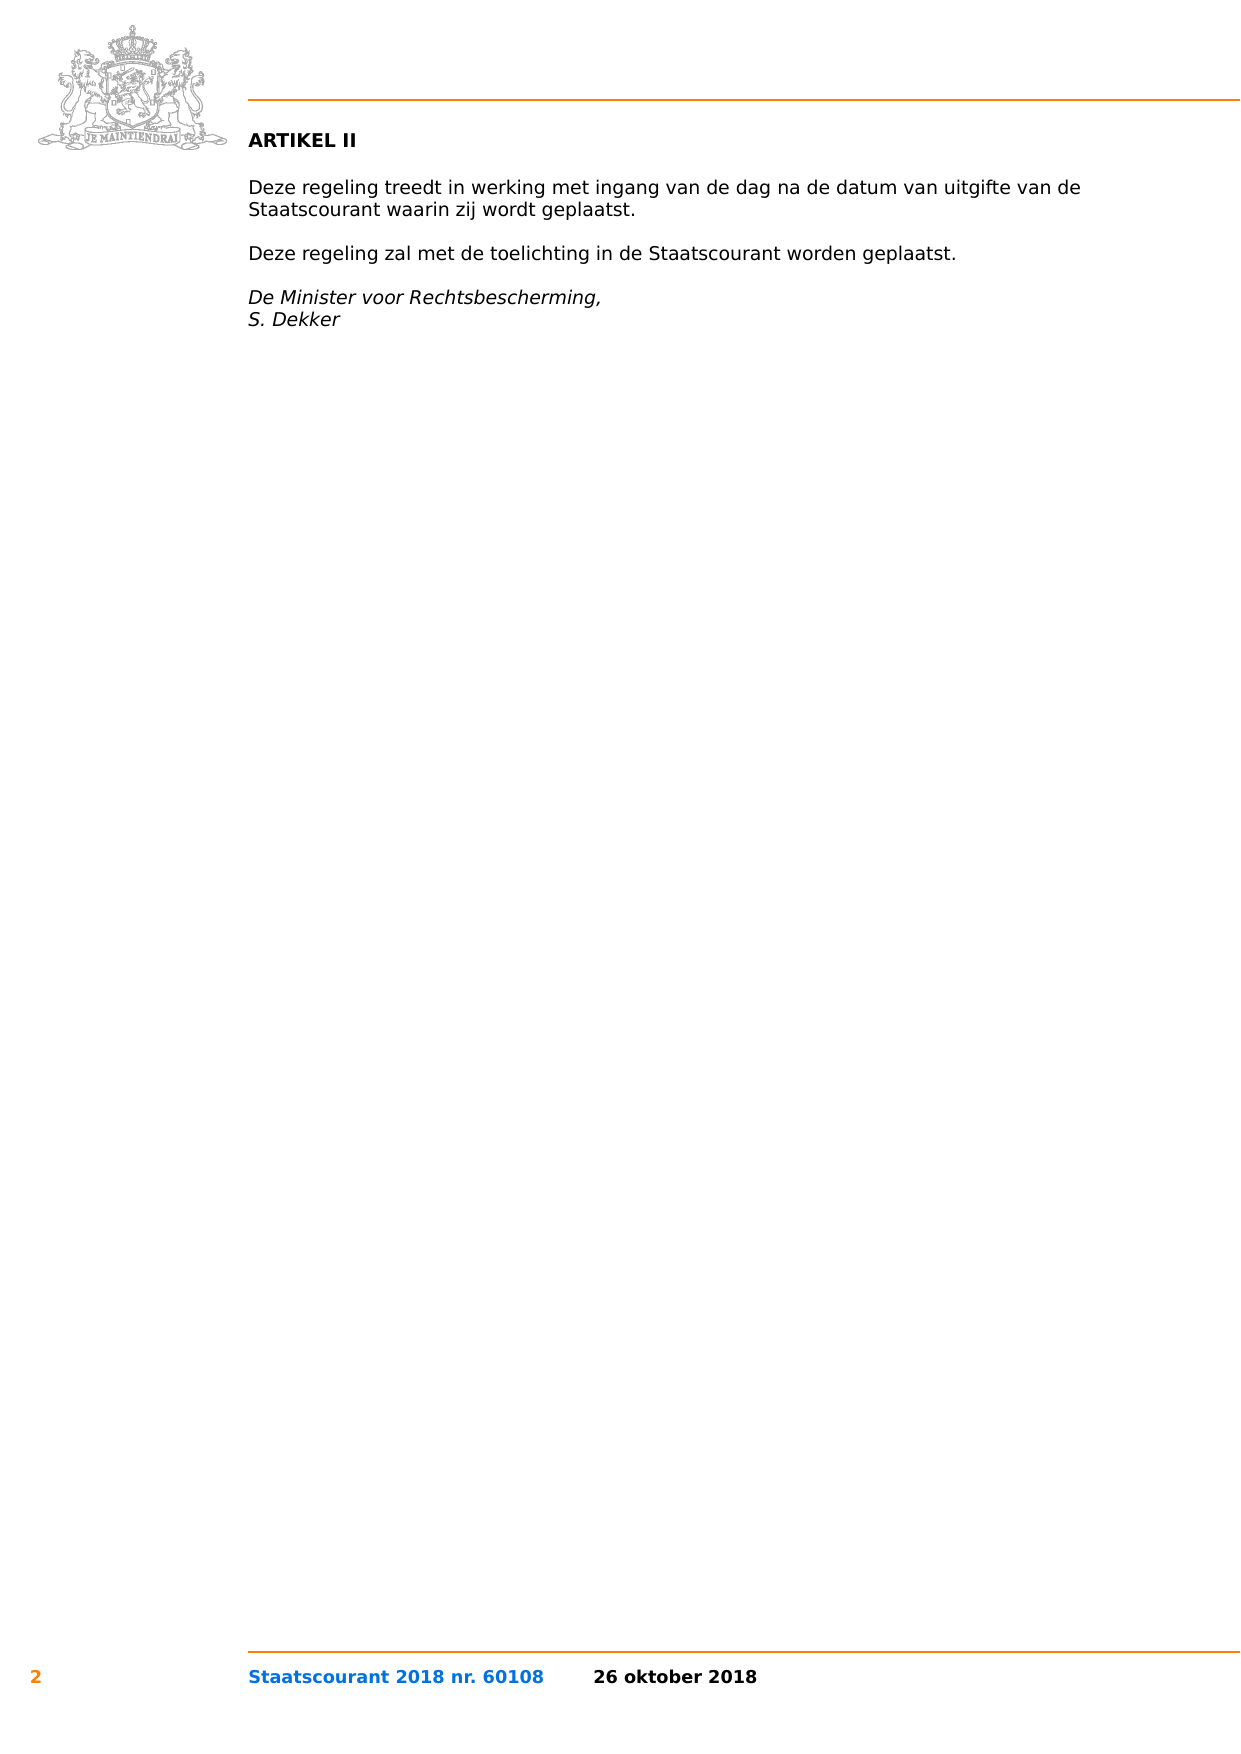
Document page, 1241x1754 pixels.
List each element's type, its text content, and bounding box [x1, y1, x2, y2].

subtitle ARTIKEL II [248, 130, 1163, 152]
picture [38, 25, 227, 150]
text De Minister voor Rechtsbescherming, S. Dekker [248, 287, 1163, 331]
text Deze regeling zal met de toelichting in de Staatscourant worden geplaatst. [248, 243, 1163, 265]
text Deze regeling treedt in werking met ingang van de dag na de datum van uitgifte van de Staatscourant waarin zij wordt geplaatst. [248, 177, 1163, 221]
